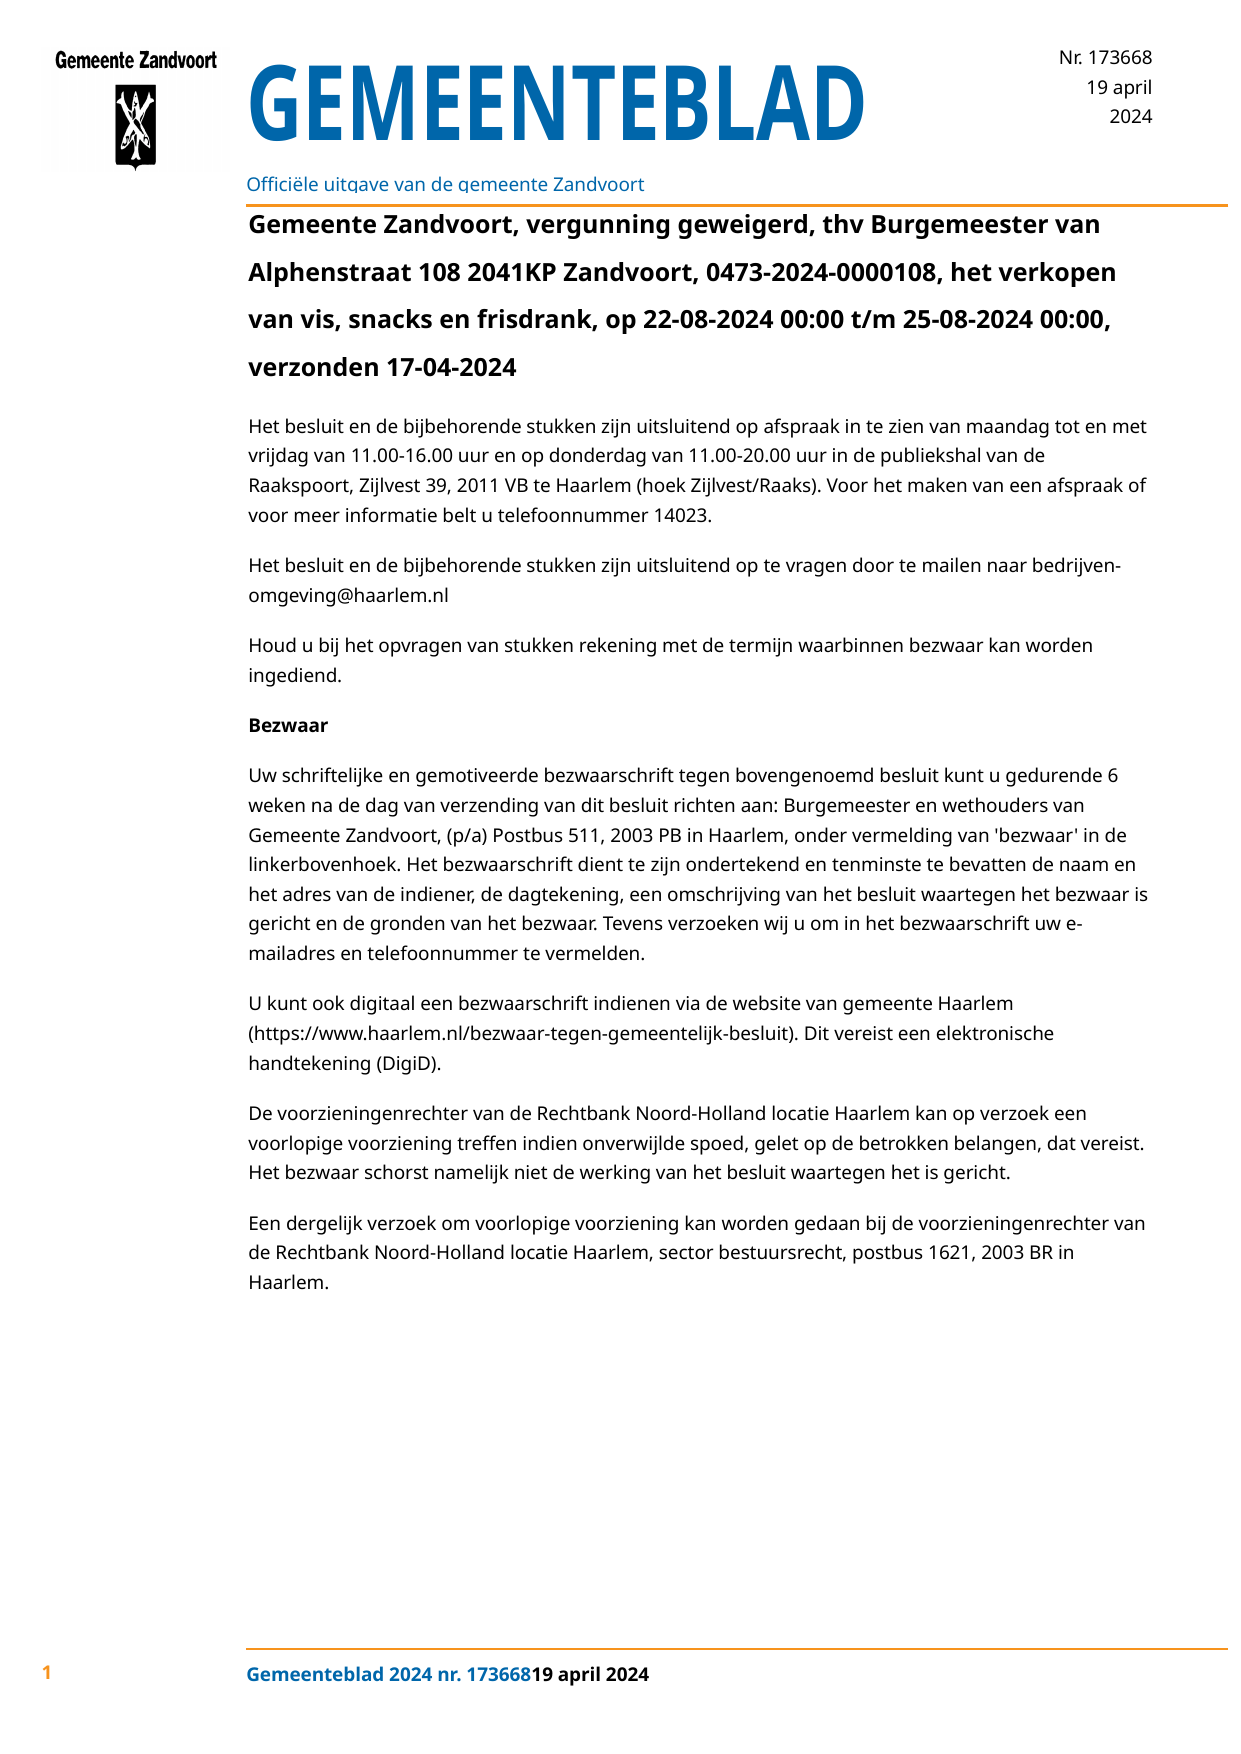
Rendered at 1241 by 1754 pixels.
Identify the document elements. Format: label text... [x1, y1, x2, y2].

text Het besluit en de bijbehorende stukken zijn uitsluitend op afspraak in te zien van maandag tot en met vrijdag van 11.00-16.00 uur en op donderdag van 11.00-20.00 uur in de publiekshal van de Raakspoort, Zijlvest 39, 2011 VB te Haarlem (hoek Zijlvest/Raaks). Voor het maken van een afspraak of voor meer informatie belt u telefoonnummer 14023. [248, 413, 1152, 528]
text U kunt ook digitaal een bezwaarschrift indienen via de website van gemeente Haarlem (https://www.haarlem.nl/bezwaar-tegen-gemeentelijk-besluit). Dit vereist een elektronische handtekening (DigiD). [248, 991, 1152, 1076]
text Een dergelijk verzoek om voorlopige voorziening kan worden gedaan bij de voorzieningenrechter van de Rechtbank Noord-Holland locatie Haarlem, sector bestuursrecht, postbus 1621, 2003 BR in Haarlem. [248, 1210, 1152, 1295]
text Bezwaar [248, 712, 1152, 738]
text Houd u bij het opvragen van stukken rekening met de termijn waarbinnen bezwaar kan worden ingediend. [248, 632, 1152, 688]
text De voorzieningenrechter van de Rechtbank Noord-Holland locatie Haarlem kan op verzoek een voorlopige voorziening treffen indien onverwijlde spoed, gelet op de betrokken belangen, dat vereist. Het bezwaar schorst namelijk niet de werking van het besluit waartegen het is gericht. [248, 1100, 1152, 1185]
picture [41, 47, 231, 172]
text Gemeente Zandvoort, vergunning geweigerd, thv Burgemeester van Alphenstraat 108 2041KP Zandvoort, 0473-2024-0000108, het verkopen van vis, snacks en frisdrank, op 22-08-2024 00:00 t/m 25-08-2024 00:00, verzonden 17-04-2024 [248, 207, 1152, 384]
text Uw schriftelijke en gemotiveerde bezwaarschrift tegen bovengenoemd besluit kunt u gedurende 6 weken na de dag van verzending van dit besluit richten aan: Burgemeester en wethouders van Gemeente Zandvoort, (p/a) Postbus 511, 2003 PB in Haarlem, onder vermelding van 'bezwaar' in de linkerbovenhoek. Het bezwaarschrift dient te zijn ondertekend en tenminste te bevatten de naam en het adres van de indiener, de dagtekening, een omschrijving van het besluit waartegen het bezwaar is gericht en de gronden van het bezwaar. Tevens verzoeken wij u om in het bezwaarschrift uw e-mailadres en telefoonnummer te vermelden. [248, 763, 1152, 966]
text Het besluit en de bijbehorende stukken zijn uitsluitend op te vragen door te mailen naar bedrijven-omgeving@haarlem.nl [248, 552, 1152, 608]
